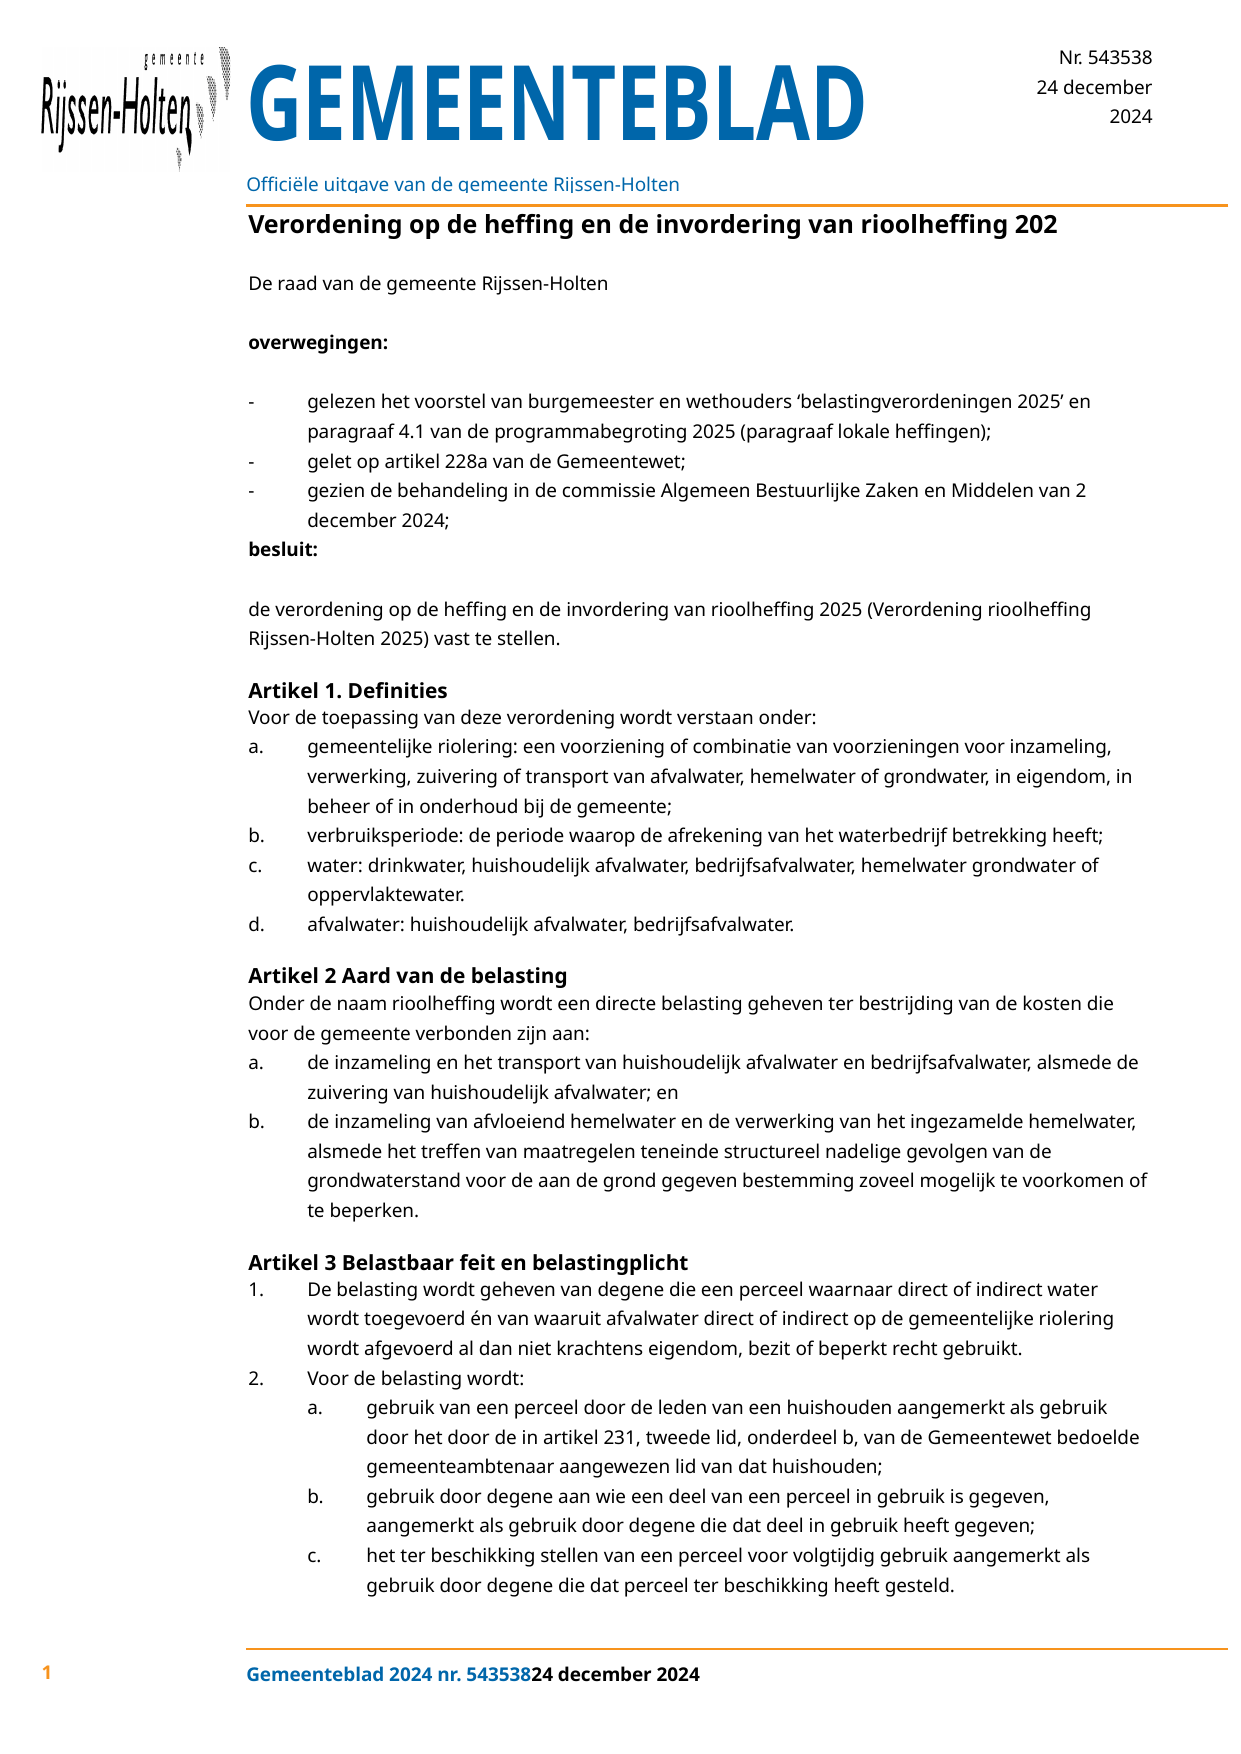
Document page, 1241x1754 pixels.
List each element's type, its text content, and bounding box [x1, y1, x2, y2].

list de inzameling van afvloeiend hemelwater en de verwerking van het ingezamelde hemelwater, alsmede het treffen van maatregelen teneinde structureel nadelige gevolgen van de grondwaterstand voor de aan de grond gegeven bestemming zoveel mogelijk te voorkomen of te beperken. [248, 1108, 1152, 1223]
list De belasting wordt geheven van degene die een perceel waarnaar direct of indirect water wordt toegevoerd én van waaruit afvalwater direct of indirect op de gemeentelijke riolering wordt afgevoerd al dan niet krachtens eigendom, bezit of beperkt recht gebruikt. [248, 1276, 1152, 1361]
list verbruiksperiode: de periode waarop de afrekening van het waterbedrijf betrekking heeft; [248, 822, 1152, 848]
list afvalwater: huishoudelijk afvalwater, bedrijfsafvalwater. [248, 911, 1152, 937]
text Verordening op de heffing en de invordering van rioolheffing 202 [248, 207, 1152, 241]
text Voor de toepassing van deze verordening wordt verstaan onder: [248, 704, 1152, 730]
text Onder de naam rioolheffing wordt een directe belasting geheven ter bestrijding van de kosten die voor de gemeente verbonden zijn aan: [248, 990, 1152, 1045]
list de inzameling en het transport van huishoudelijk afvalwater en bedrijfsafvalwater, alsmede de zuivering van huishoudelijk afvalwater; en [248, 1049, 1152, 1104]
picture [41, 47, 231, 172]
list water: drinkwater, huishoudelijk afvalwater, bedrijfsafvalwater, hemelwater grondwater of oppervlaktewater. [248, 852, 1152, 907]
text Artikel 2 Aard van de belasting [248, 962, 1152, 990]
text Artikel 3 Belastbaar feit en belastingplicht [248, 1248, 1152, 1276]
list gelet op artikel 228a van de Gemeentewet; [248, 448, 1152, 473]
list Voor de belasting wordt: [248, 1365, 1152, 1391]
text overwegingen: [248, 329, 1152, 355]
list gebruik door degene aan wie een deel van een perceel in gebruik is gegeven, aangemerkt als gebruik door degene die dat deel in gebruik heeft gegeven; [307, 1483, 1152, 1538]
text Artikel 1. Definities [248, 676, 1152, 704]
text De raad van de gemeente Rijssen-Holten [248, 270, 1152, 296]
text besluit: [248, 537, 1152, 562]
list gezien de behandeling in de commissie Algemeen Bestuurlijke Zaken en Middelen van 2 december 2024; [248, 477, 1152, 533]
list het ter beschikking stellen van een perceel voor volgtijdig gebruik aangemerkt als gebruik door degene die dat perceel ter beschikking heeft gesteld. [307, 1542, 1152, 1598]
list gemeentelijke riolering: een voorziening of combinatie van voorzieningen voor inzameling, verwerking, zuivering of transport van afvalwater, hemelwater of grondwater, in eigendom, in beheer of in onderhoud bij de gemeente; [248, 734, 1152, 819]
list gebruik van een perceel door de leden van een huishouden aangemerkt als gebruik door het door de in artikel 231, tweede lid, onderdeel b, van de Gemeentewet bedoelde gemeenteambtenaar aangewezen lid van dat huishouden; [307, 1394, 1152, 1479]
text de verordening op de heffing en de invordering van rioolheffing 2025 (Verordening rioolheffing Rijssen-Holten 2025) vast te stellen. [248, 596, 1152, 651]
list gelezen het voorstel van burgemeester en wethouders ‘belastingverordeningen 2025’ en paragraaf 4.1 van de programmabegroting 2025 (paragraaf lokale heffingen); [248, 389, 1152, 444]
